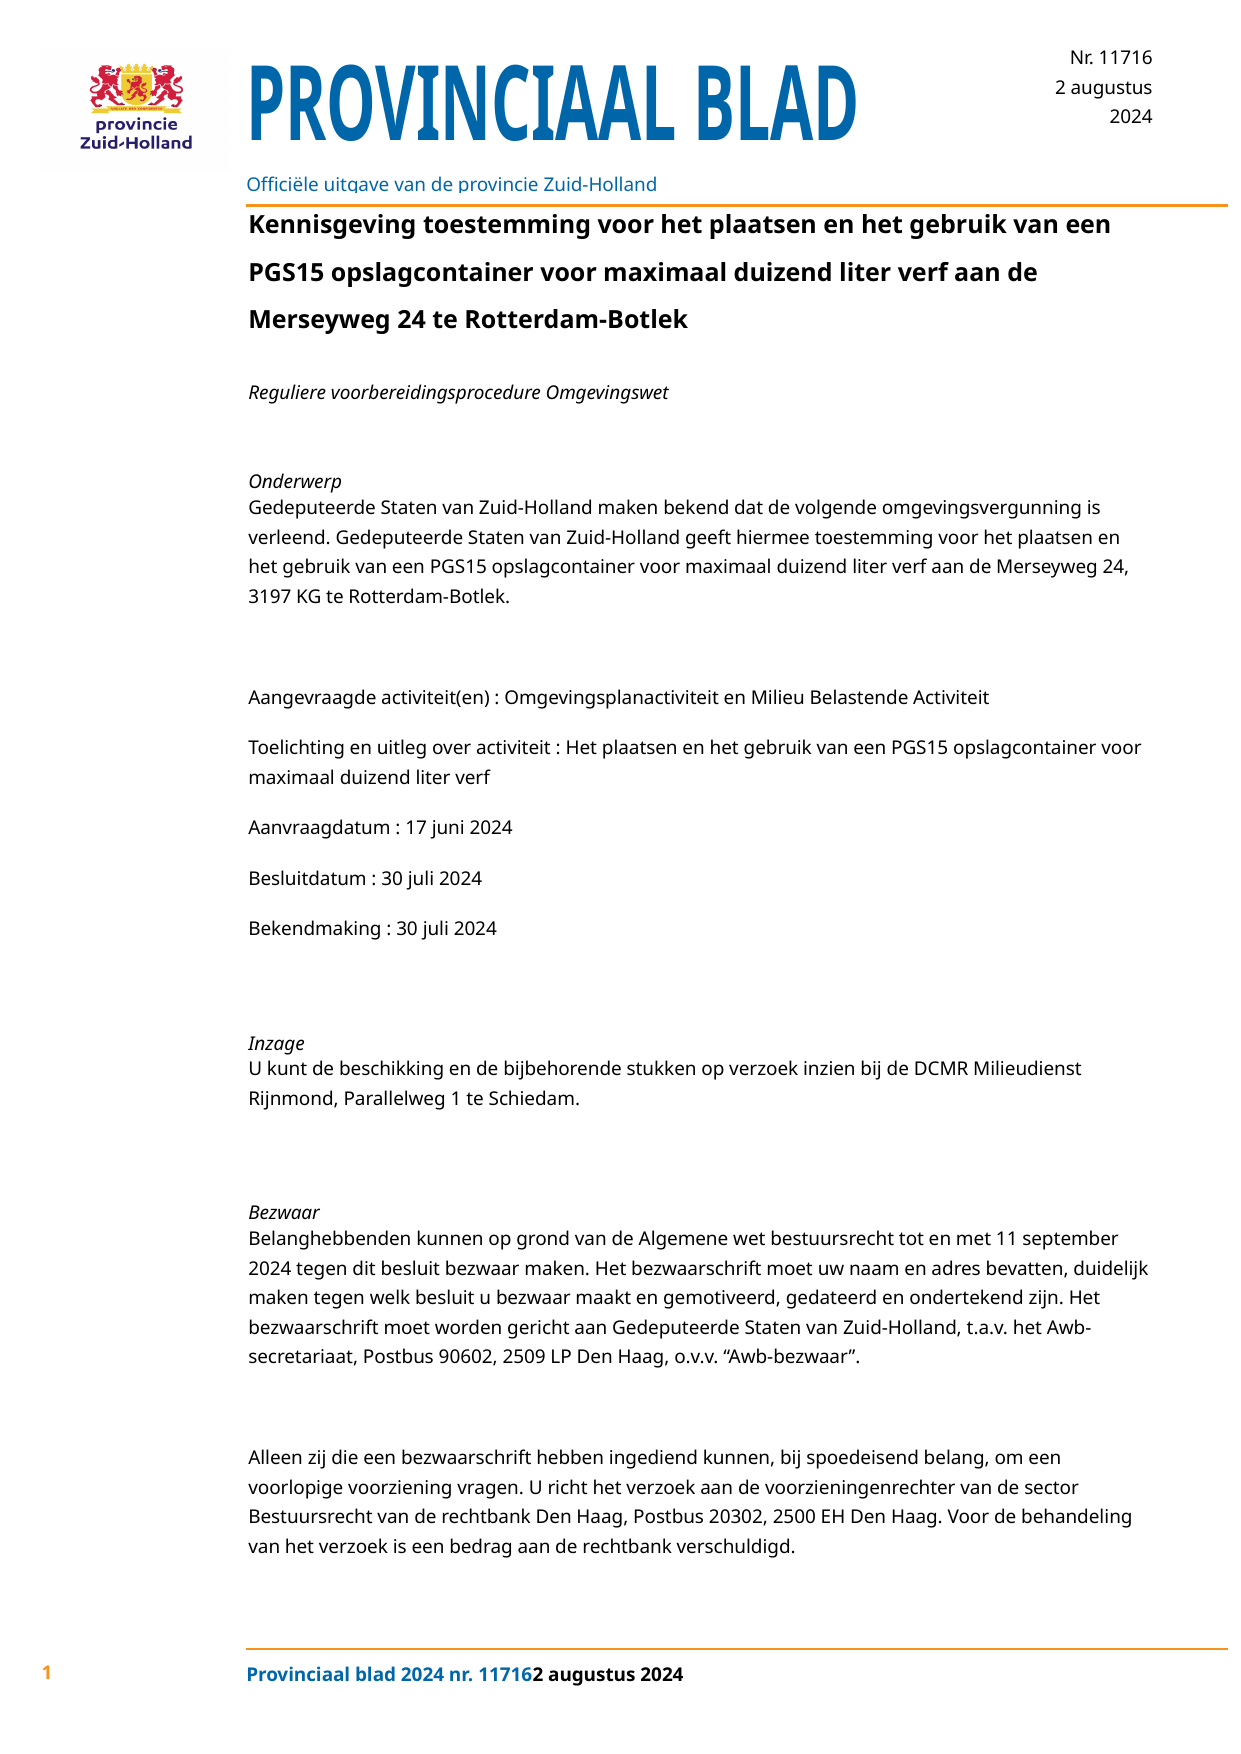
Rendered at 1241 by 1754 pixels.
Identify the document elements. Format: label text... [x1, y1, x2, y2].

text U kunt de beschikking en de bijbehorende stukken op verzoek inzien bij de DCMR Milieudienst Rijnmond, Parallelweg 1 te Schiedam. [248, 1055, 1152, 1111]
picture [41, 47, 231, 172]
text Belanghebbenden kunnen op grond van de Algemene wet bestuursrecht tot en met 11 september 2024 tegen dit besluit bezwaar maken. Het bezwaarschrift moet uw naam en adres bevatten, duidelijk maken tegen welk besluit u bezwaar maakt en gemotiveerd, gedateerd en ondertekend zijn. Het bezwaarschrift moet worden gericht aan Gedeputeerde Staten van Zuid-Holland, t.a.v. het Awb-secretariaat, Postbus 90602, 2509 LP Den Haag, o.v.v. “Awb-bezwaar”. [248, 1225, 1152, 1369]
text Inzage [248, 1030, 1152, 1055]
text Besluitdatum : 30 juli 2024 [248, 865, 1152, 891]
text Toelichting en uitleg over activiteit : Het plaatsen en het gebruik van een PGS15 opslagcontainer voor maximaal duizend liter verf [248, 734, 1152, 790]
text Bezwaar [248, 1199, 1152, 1225]
text Aanvraagdatum : 17 juni 2024 [248, 814, 1152, 840]
text Onderwerp [248, 469, 1152, 494]
text Reguliere voorbereidingsprocedure Omgevingswet [248, 379, 1152, 405]
text Alleen zij die een bezwaarschrift hebben ingediend kunnen, bij spoedeisend belang, om een voorlopige voorziening vragen. U richt het verzoek aan de voorzieningenrechter van de sector Bestuursrecht van de rechtbank Den Haag, Postbus 20302, 2500 EH Den Haag. Voor de behandeling van het verzoek is een bedrag aan de rechtbank verschuldigd. [248, 1444, 1152, 1559]
text Bekendmaking : 30 juli 2024 [248, 915, 1152, 941]
text Aangevraagde activiteit(en) : Omgevingsplanactiviteit en Milieu Belastende Activiteit [248, 684, 1152, 710]
text Kennisgeving toestemming voor het plaatsen en het gebruik van een PGS15 opslagcontainer voor maximaal duizend liter verf aan de Merseyweg 24 te Rotterdam-Botlek [248, 207, 1152, 336]
text Gedeputeerde Staten van Zuid-Holland maken bekend dat de volgende omgevingsvergunning is verleend. Gedeputeerde Staten van Zuid-Holland geeft hiermee toestemming voor het plaatsen en het gebruik van een PGS15 opslagcontainer voor maximaal duizend liter verf aan de Merseyweg 24, 3197 KG te Rotterdam-Botlek. [248, 494, 1152, 609]
